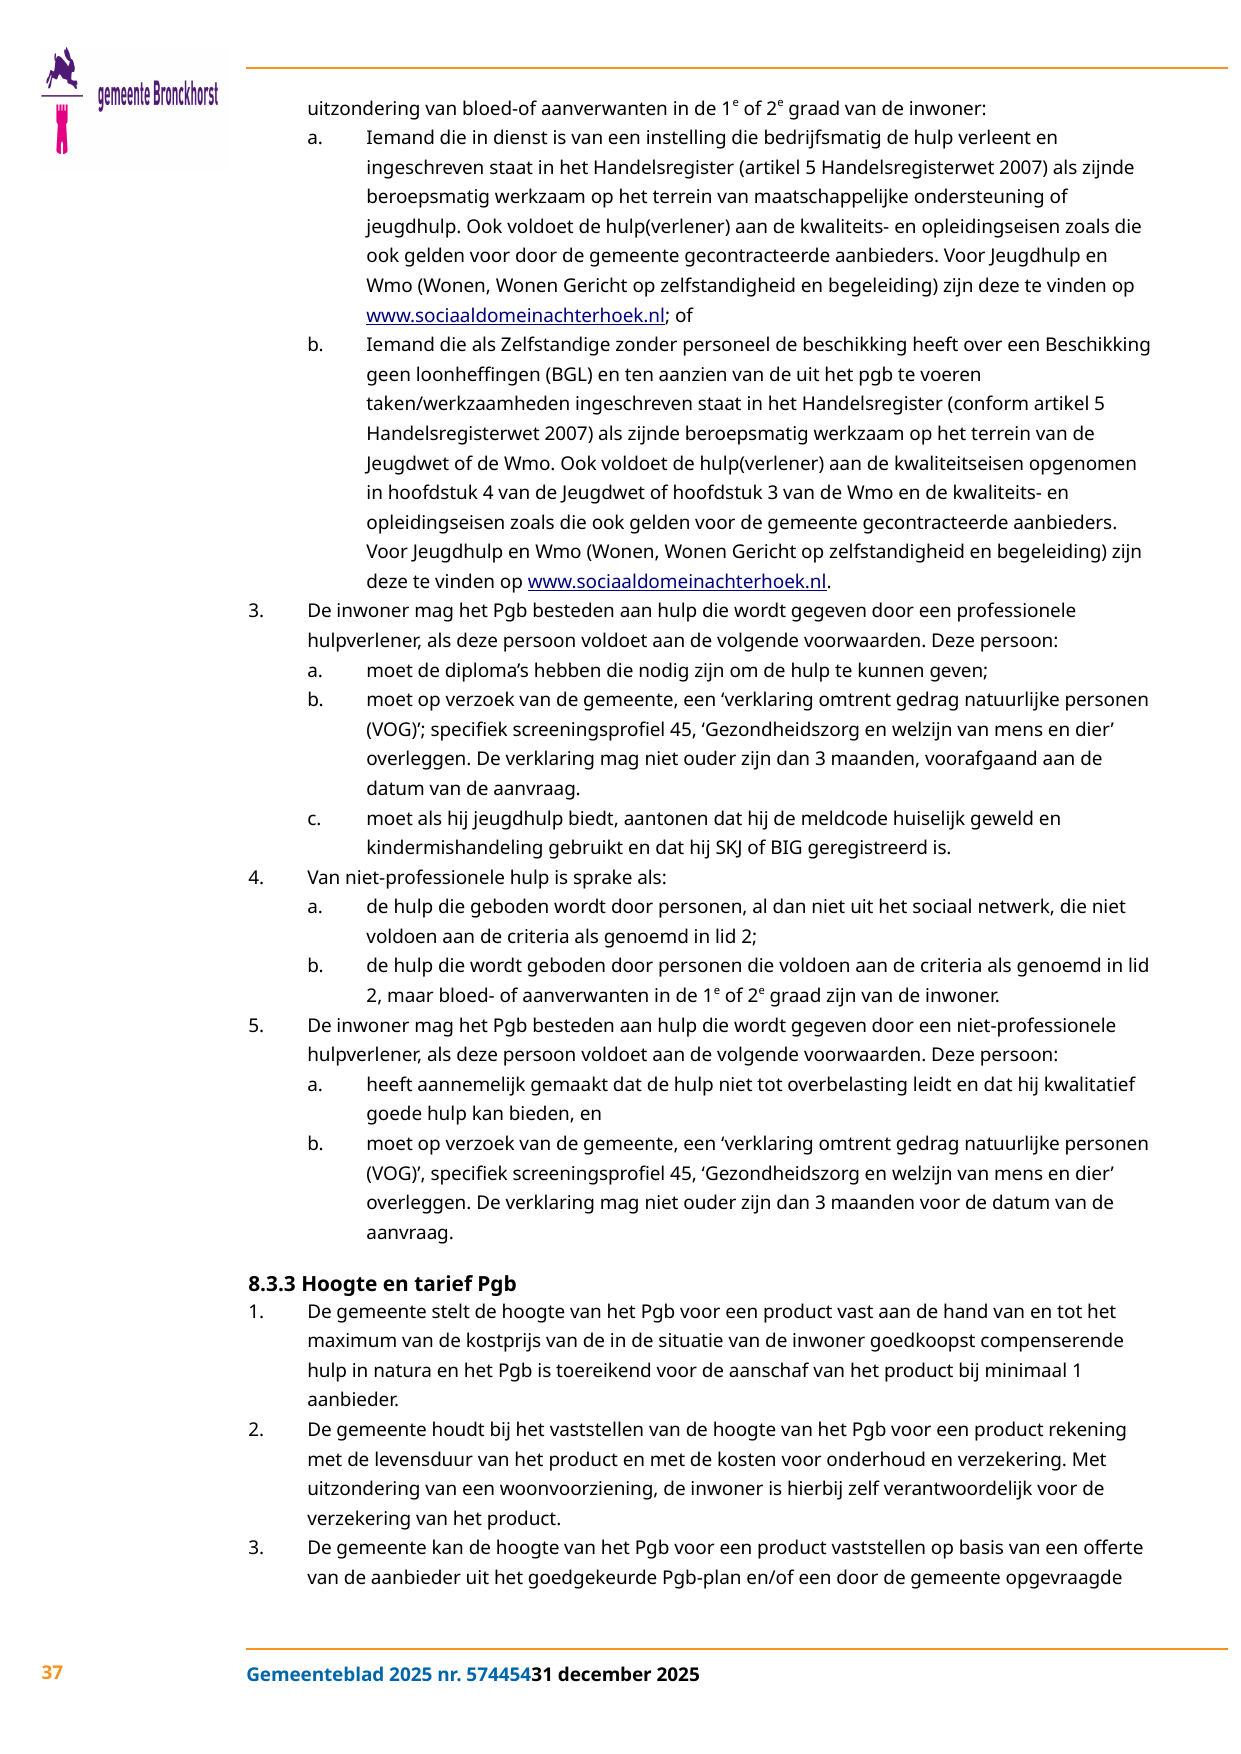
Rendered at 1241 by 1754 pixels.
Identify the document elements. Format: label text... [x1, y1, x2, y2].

text 8.3.3 Hoogte en tarief Pgb [248, 1269, 1152, 1298]
list moet op verzoek van de gemeente, een ‘verklaring omtrent gedrag natuurlijke personen (VOG)’, specifiek screeningsprofiel 45, ‘Gezondheidszorg en welzijn van mens en dier’ overleggen. De verklaring mag niet ouder zijn dan 3 maanden voor de datum van de aanvraag. [307, 1130, 1152, 1245]
list De gemeente kan de hoogte van het Pgb voor een product vaststellen op basis van een offerte van de aanbieder uit het goedgekeurde Pgb-plan en/of een door de gemeente opgevraagde [248, 1534, 1152, 1590]
list moet op verzoek van de gemeente, een ‘verklaring omtrent gedrag natuurlijke personen (VOG)’; specifiek screeningsprofiel 45, ‘Gezondheidszorg en welzijn van mens en dier’ overleggen. De verklaring mag niet ouder zijn dan 3 maanden, voorafgaand aan de datum van de aanvraag. [307, 686, 1152, 801]
list uitzondering van bloed-of aanverwanten in de 1e of 2e graad van de inwoner: [248, 95, 1152, 121]
list heeft aannemelijk gemaakt dat de hulp niet tot overbelasting leidt en dat hij kwalitatief goede hulp kan bieden, en [307, 1071, 1152, 1126]
list Iemand die als Zelfstandige zonder personeel de beschikking heeft over een Beschikking geen loonheffingen (BGL) en ten aanzien van de uit het pgb te voeren taken/werkzaamheden ingeschreven staat in het Handelsregister (conform artikel 5 Handelsregisterwet 2007) als zijnde beroepsmatig werkzaam op het terrein van de Jeugdwet of de Wmo. Ook voldoet de hulp(verlener) aan de kwaliteitseisen opgenomen in hoofdstuk 4 van de Jeugdwet of hoofdstuk 3 van de Wmo en de kwaliteits- en opleidingseisen zoals die ook gelden voor de gemeente gecontracteerde aanbieders. Voor Jeugdhulp en Wmo (Wonen, Wonen Gericht op zelfstandigheid en begeleiding) zijn deze te vinden op www.sociaaldomeinachterhoek.nl. [307, 331, 1152, 594]
list moet de diploma’s hebben die nodig zijn om de hulp te kunnen geven; [307, 657, 1152, 683]
list De inwoner mag het Pgb besteden aan hulp die wordt gegeven door een niet-professionele hulpverlener, als deze persoon voldoet aan de volgende voorwaarden. Deze persoon: [248, 1012, 1152, 1067]
list De gemeente stelt de hoogte van het Pgb voor een product vast aan de hand van en tot het maximum van de kostprijs van de in de situatie van de inwoner goedkoopst compenserende hulp in natura en het Pgb is toereikend voor de aanschaf van het product bij minimaal 1 aanbieder. [248, 1298, 1152, 1412]
list Van niet-professionele hulp is sprake als: [248, 864, 1152, 890]
list de hulp die wordt geboden door personen die voldoen aan de criteria als genoemd in lid 2, maar bloed- of aanverwanten in de 1e of 2e graad zijn van de inwoner. [307, 953, 1152, 1008]
picture [41, 47, 231, 172]
list De gemeente houdt bij het vaststellen van de hoogte van het Pgb voor een product rekening met de levensduur van het product en met de kosten voor onderhoud en verzekering. Met uitzondering van een woonvoorziening, de inwoner is hierbij zelf verantwoordelijk voor de verzekering van het product. [248, 1416, 1152, 1531]
list moet als hij jeugdhulp biedt, aantonen dat hij de meldcode huiselijk geweld en kindermishandeling gebruikt en dat hij SKJ of BIG geregistreerd is. [307, 805, 1152, 860]
list de hulp die geboden wordt door personen, al dan niet uit het sociaal netwerk, die niet voldoen aan de criteria als genoemd in lid 2; [307, 893, 1152, 949]
list De inwoner mag het Pgb besteden aan hulp die wordt gegeven door een professionele hulpverlener, als deze persoon voldoet aan de volgende voorwaarden. Deze persoon: [248, 598, 1152, 653]
list Iemand die in dienst is van een instelling die bedrijfsmatig de hulp verleent en ingeschreven staat in het Handelsregister (artikel 5 Handelsregisterwet 2007) als zijnde beroepsmatig werkzaam op het terrein van maatschappelijke ondersteuning of jeugdhulp. Ook voldoet de hulp(verlener) aan de kwaliteits- en opleidingseisen zoals die ook gelden voor door de gemeente gecontracteerde aanbieders. Voor Jeugdhulp en Wmo (Wonen, Wonen Gericht op zelfstandigheid en begeleiding) zijn deze te vinden op www.sociaaldomeinachterhoek.nl; of [307, 124, 1152, 328]
